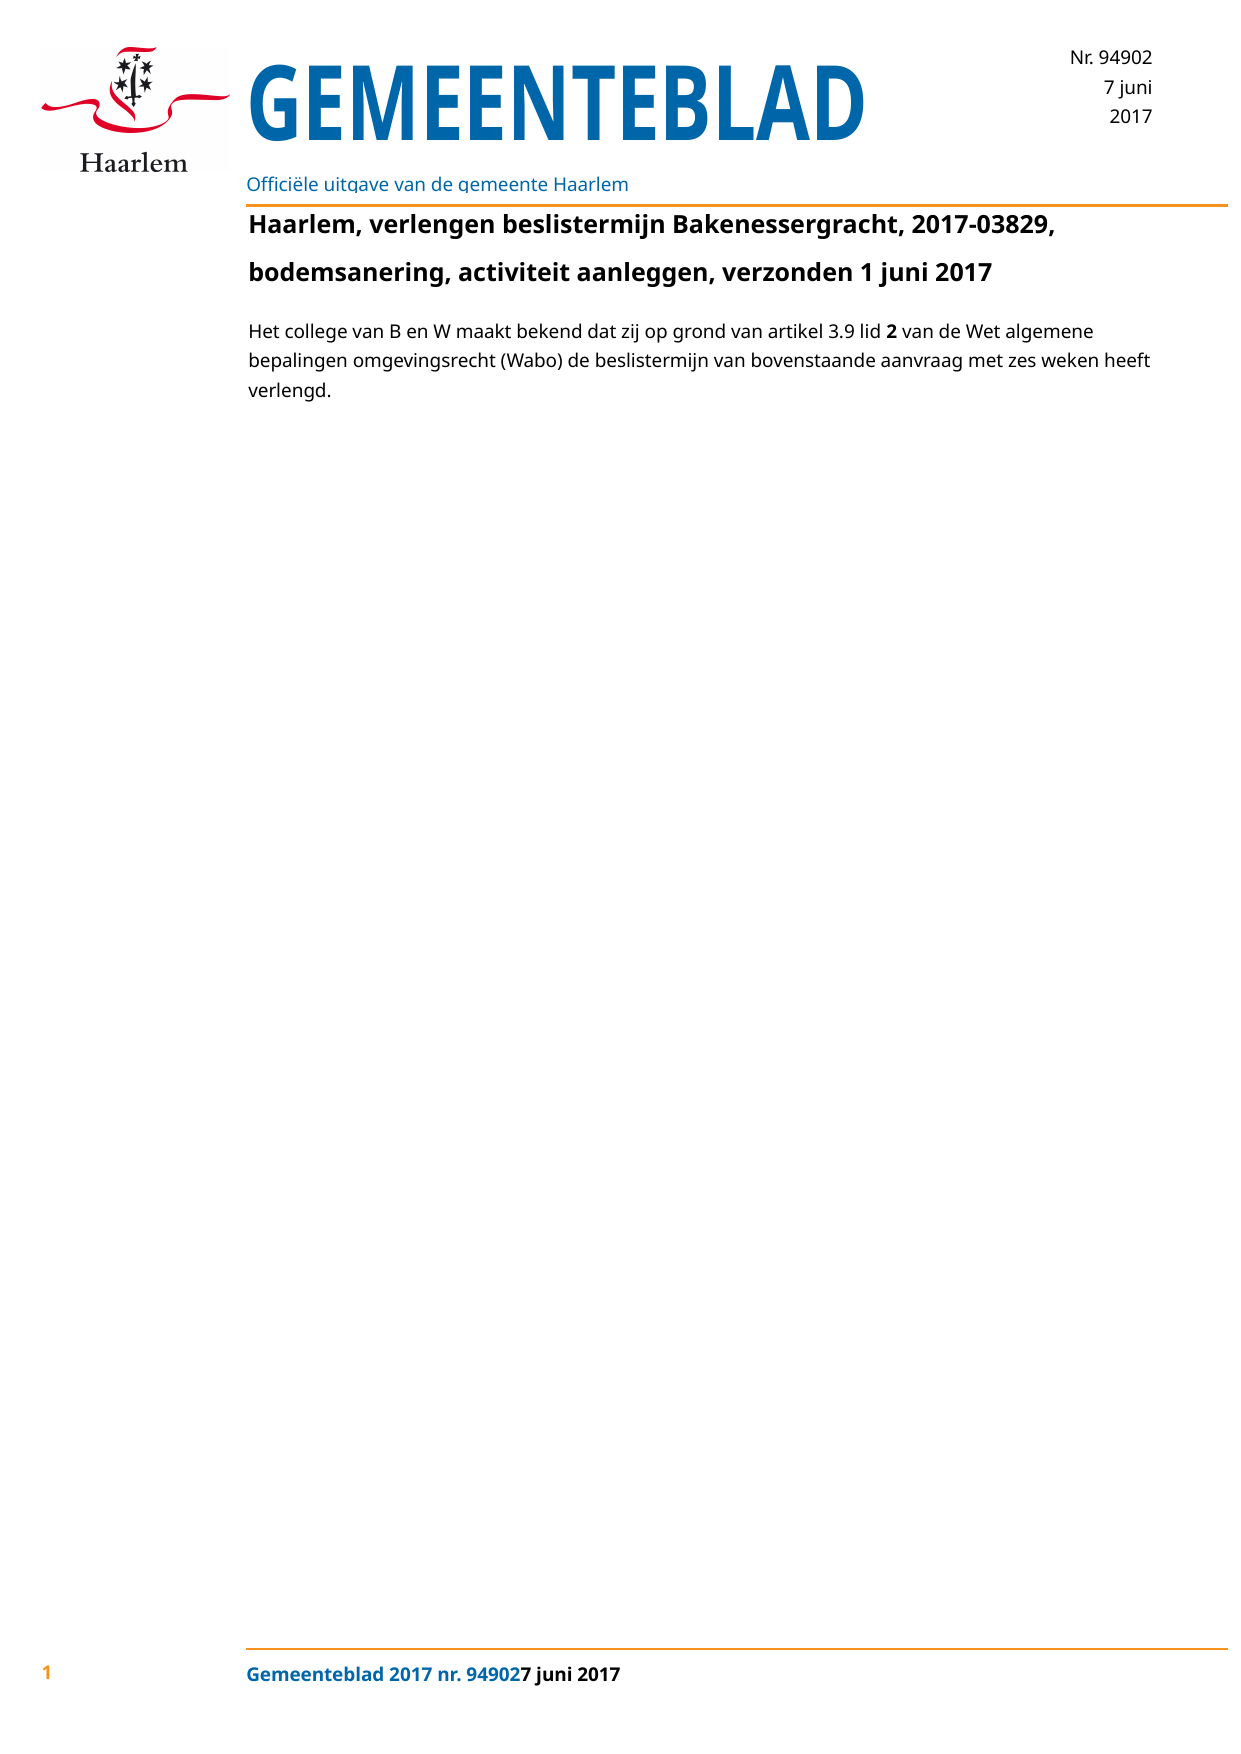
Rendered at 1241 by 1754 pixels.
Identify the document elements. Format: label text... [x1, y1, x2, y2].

text Het college van B en W maakt bekend dat zij op grond van artikel 3.9 lid 2 van de Wet algemene bepalingen omgevingsrecht (Wabo) de beslistermijn van bovenstaande aanvraag met zes weken heeft verlengd. [248, 318, 1152, 403]
text Haarlem, verlengen beslistermijn Bakenessergracht, 2017-03829, bodemsanering, activiteit aanleggen, verzonden 1 juni 2017 [248, 207, 1152, 288]
picture [41, 47, 231, 172]
